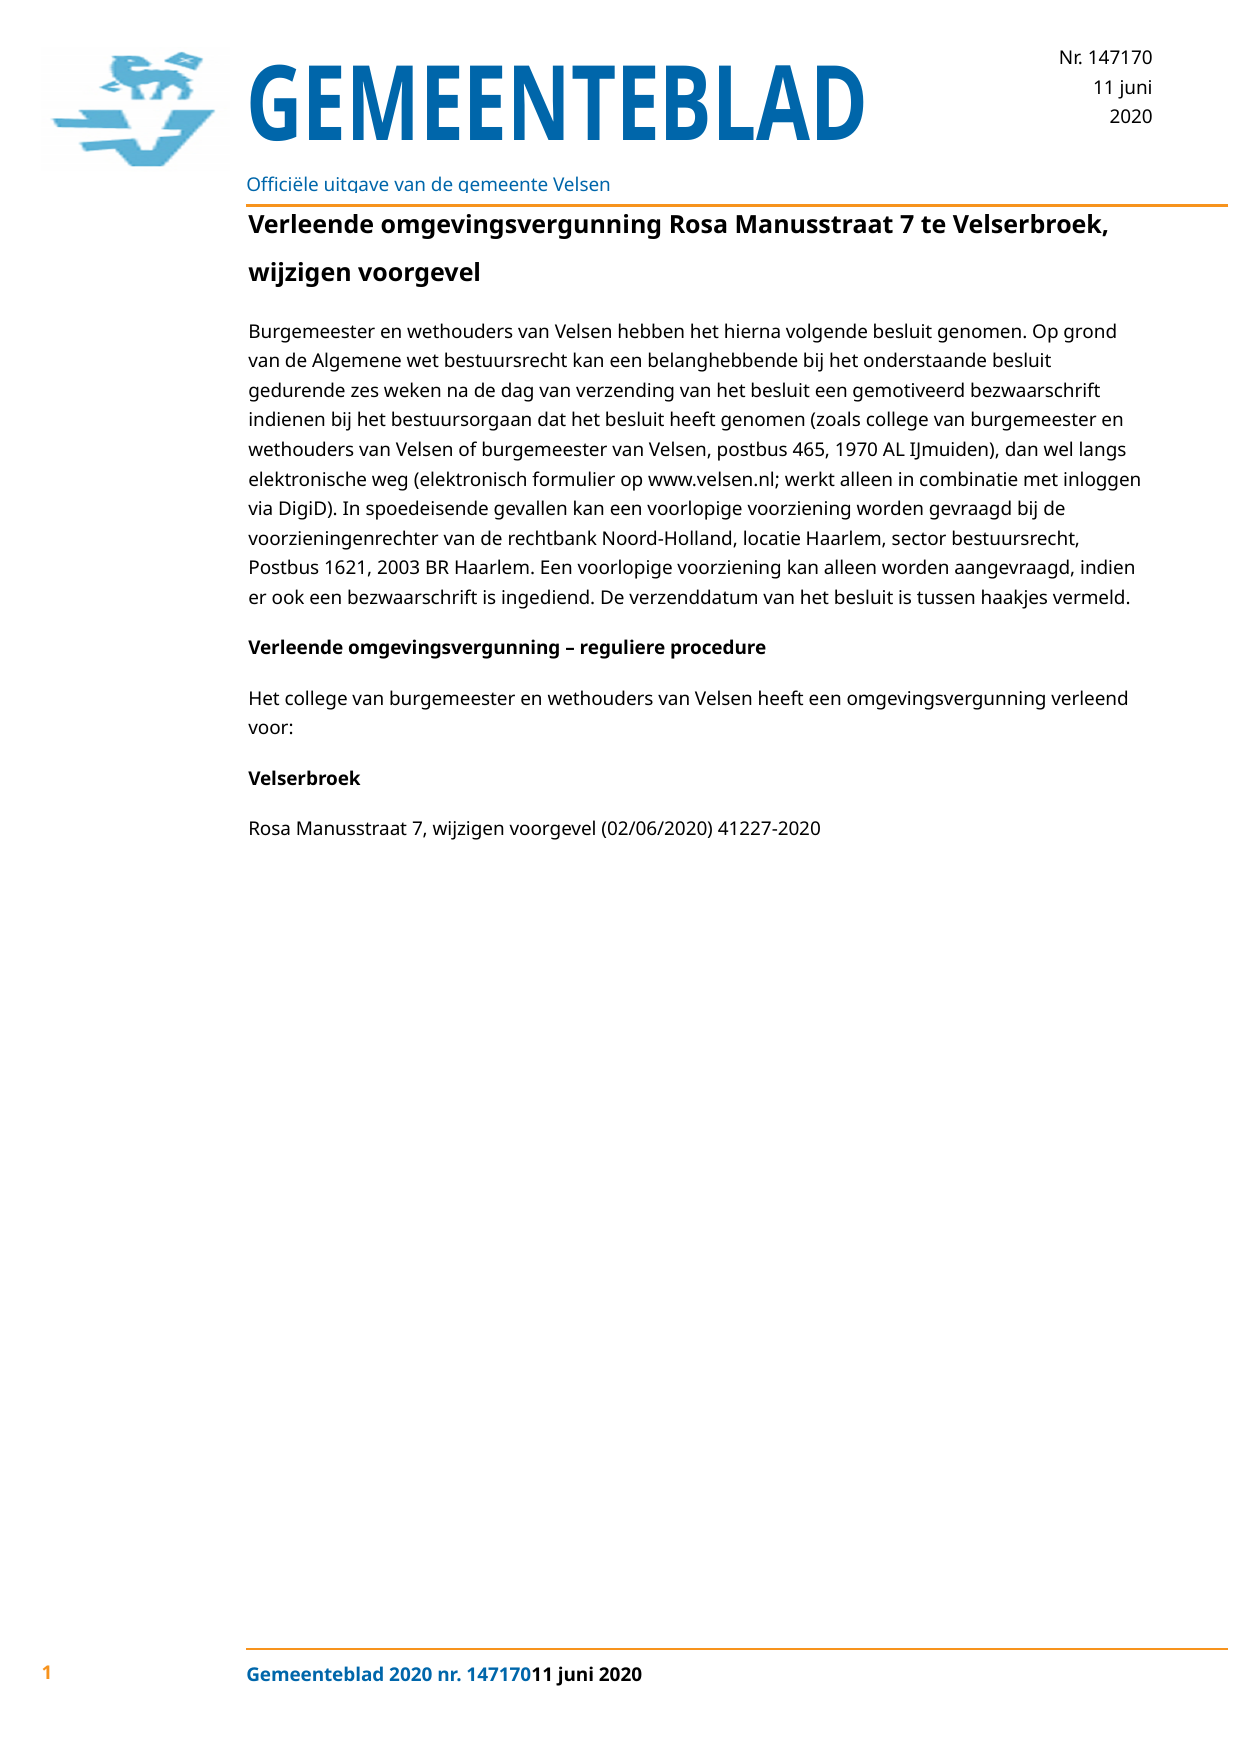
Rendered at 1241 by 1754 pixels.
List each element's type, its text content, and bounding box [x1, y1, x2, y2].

text Velserbroek [248, 765, 1152, 791]
text Rosa Manusstraat 7, wijzigen voorgevel (02/06/2020) 41227-2020 [248, 815, 1152, 841]
text Het college van burgemeester en wethouders van Velsen heeft een omgevingsvergunning verleend voor: [248, 685, 1152, 740]
text Burgemeester en wethouders van Velsen hebben het hierna volgende besluit genomen. Op grond van de Algemene wet bestuursrecht kan een belanghebbende bij het onderstaande besluit gedurende zes weken na de dag van verzending van het besluit een gemotiveerd bezwaarschrift indienen bij het bestuursorgaan dat het besluit heeft genomen (zoals college van burgemeester en wethouders van Velsen of burgemeester van Velsen, postbus 465, 1970 AL IJmuiden), dan wel langs elektronische weg (elektronisch formulier op www.velsen.nl; werkt alleen in combinatie met inloggen via DigiD). In spoedeisende gevallen kan een voorlopige voorziening worden gevraagd bij de voorzieningenrechter van de rechtbank Noord-Holland, locatie Haarlem, sector bestuursrecht, Postbus 1621, 2003 BR Haarlem. Een voorlopige voorziening kan alleen worden aangevraagd, indien er ook een bezwaarschrift is ingediend. De verzenddatum van het besluit is tussen haakjes vermeld. [248, 318, 1152, 610]
text Verleende omgevingsvergunning – reguliere procedure [248, 634, 1152, 660]
text Verleende omgevingsvergunning Rosa Manusstraat 7 te Velserbroek, wijzigen voorgevel [248, 207, 1152, 288]
picture [41, 47, 231, 172]
